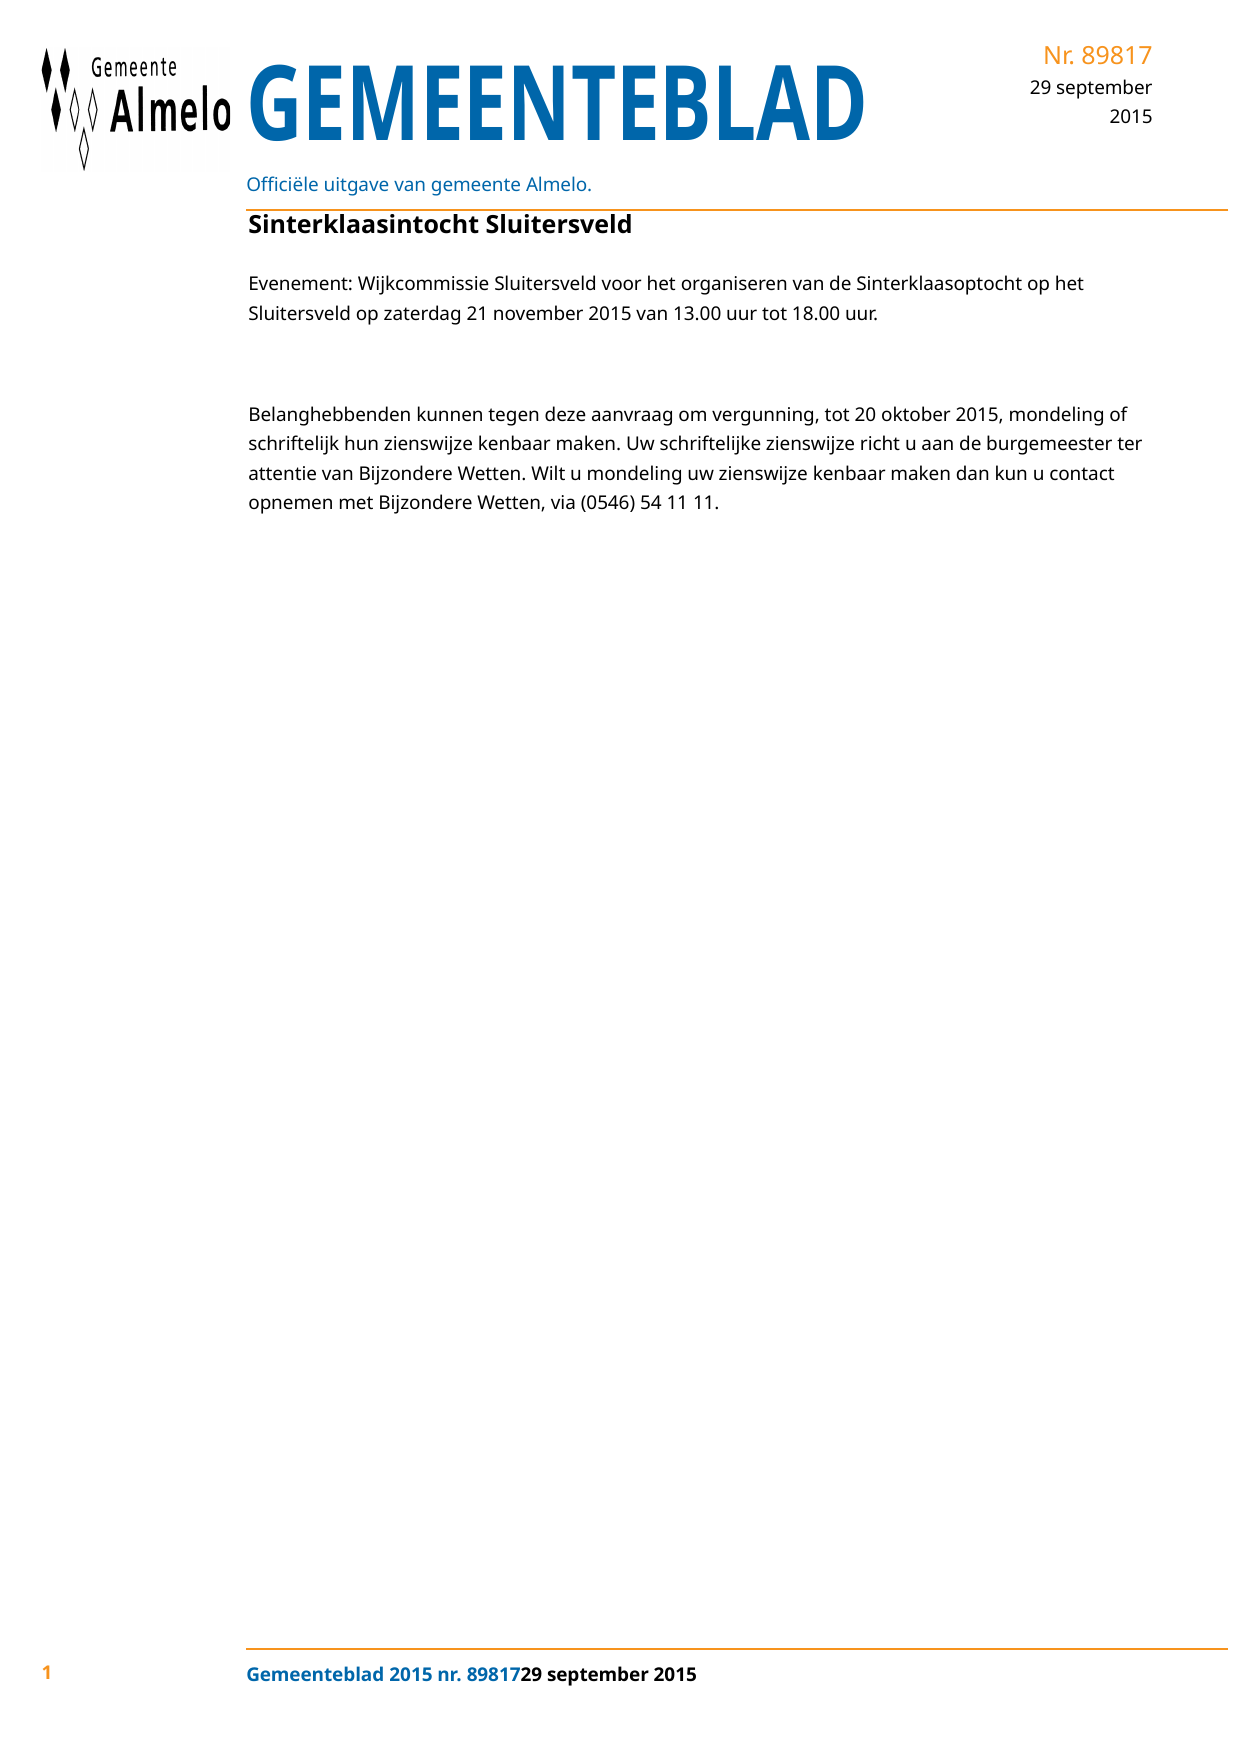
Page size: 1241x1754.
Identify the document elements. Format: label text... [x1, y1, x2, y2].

picture [41, 47, 231, 172]
text Evenement: Wijkcommissie Sluitersveld voor het organiseren van de Sinterklaasoptocht op het Sluitersveld op zaterdag 21 november 2015 van 13.00 uur tot 18.00 uur. [248, 270, 1152, 326]
text Sinterklaasintocht Sluitersveld [248, 211, 1152, 241]
text Belanghebbenden kunnen tegen deze aanvraag om vergunning, tot 20 oktober 2015, mondeling of schriftelijk hun zienswijze kenbaar maken. Uw schriftelijke zienswijze richt u aan de burgemeester ter attentie van Bijzondere Wetten. Wilt u mondeling uw zienswijze kenbaar maken dan kun u contact opnemen met Bijzondere Wetten, via (0546) 54 11 11. [248, 401, 1152, 515]
